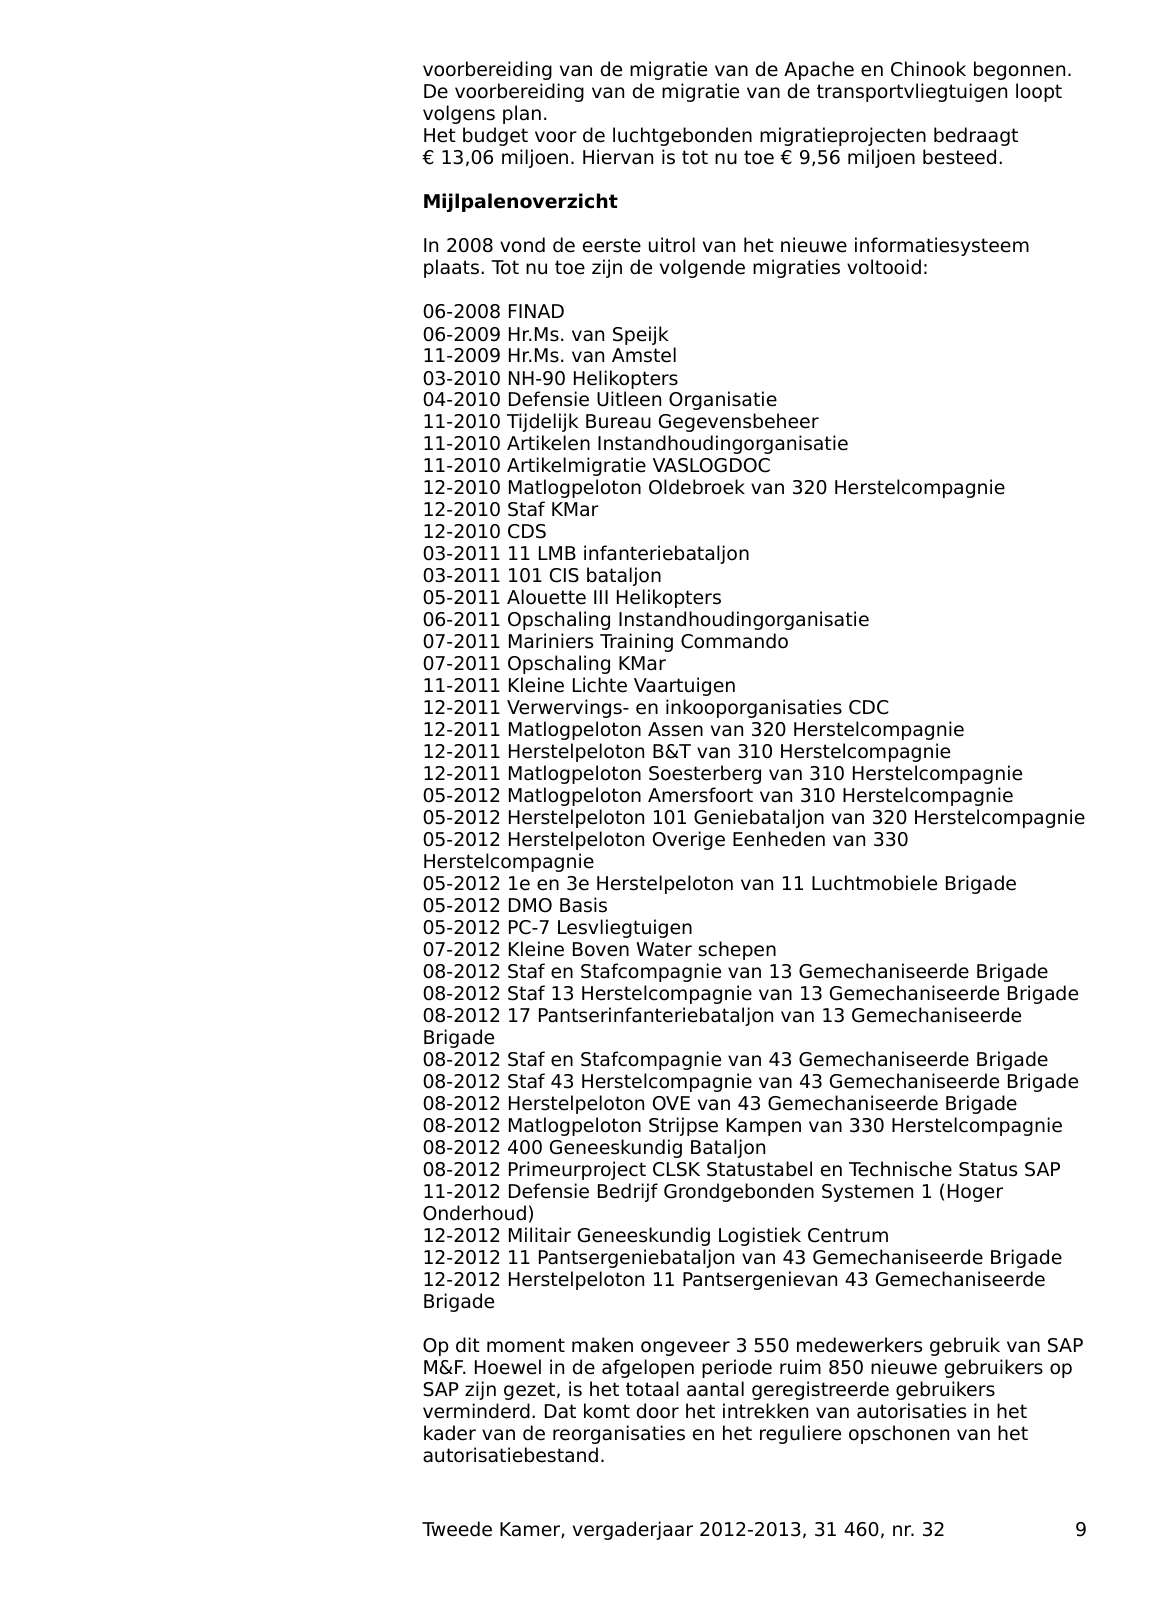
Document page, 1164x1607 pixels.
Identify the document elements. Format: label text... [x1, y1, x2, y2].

text 12-2011 Verwervings- en inkooporganisaties CDC [422, 697, 1087, 719]
text 05-2011 Alouette III Helikopters [422, 587, 1087, 609]
text 08-2012 Staf 13 Herstelcompagnie van 13 Gemechaniseerde Brigade [422, 983, 1087, 1005]
text 07-2011 Opschaling KMar [422, 653, 1087, 675]
text In 2008 vond de eerste uitrol van het nieuwe informatiesysteem plaats. Tot nu toe zijn de volgende migraties voltooid: [422, 235, 1087, 279]
text 07-2011 Mariniers Training Commando [422, 631, 1087, 653]
text voorbereiding van de migratie van de Apache en Chinook begonnen. De voorbereiding van de migratie van de transportvliegtuigen loopt volgens plan. [422, 59, 1087, 125]
text 11-2010 Artikelmigratie VASLOGDOC [422, 455, 1087, 477]
text 07-2012 Kleine Boven Water schepen [422, 939, 1087, 961]
text 08-2012 17 Pantserinfanteriebataljon van 13 Gemechaniseerde Brigade [422, 1005, 1087, 1049]
text 05-2012 DMO Basis [422, 895, 1087, 917]
text 12-2011 Matlogpeloton Assen van 320 Herstelcompagnie [422, 719, 1087, 741]
text Op dit moment maken ongeveer 3 550 medewerkers gebruik van SAP M&F. Hoewel in de afgelopen periode ruim 850 nieuwe gebruikers op SAP zijn gezet, is het totaal aantal geregistreerde gebruikers verminderd. Dat komt door het intrekken van autorisaties in het kader van de reorganisaties en het reguliere opschonen van het autorisatiebestand. [422, 1335, 1087, 1467]
text 08-2012 Staf 43 Herstelcompagnie van 43 Gemechaniseerde Brigade [422, 1071, 1087, 1093]
text 05-2012 1e en 3e Herstelpeloton van 11 Luchtmobiele Brigade [422, 873, 1087, 895]
text 12-2012 11 Pantsergeniebataljon van 43 Gemechaniseerde Brigade [422, 1247, 1087, 1268]
text 08-2012 Staf en Stafcompagnie van 43 Gemechaniseerde Brigade [422, 1049, 1087, 1071]
text 11-2010 Tijdelijk Bureau Gegevensbeheer [422, 411, 1087, 433]
text 11-2011 Kleine Lichte Vaartuigen [422, 675, 1087, 697]
text 03-2010 NH-90 Helikopters [422, 367, 1087, 389]
text 05-2012 Herstelpeloton 101 Geniebataljon van 320 Herstelcompagnie [422, 807, 1087, 829]
text 05-2012 Herstelpeloton Overige Eenheden van 330 Herstelcompagnie [422, 829, 1087, 873]
text 12-2012 Herstelpeloton 11 Pantsergenievan 43 Gemechaniseerde Brigade [422, 1268, 1087, 1312]
text 05-2012 PC-7 Lesvliegtuigen [422, 917, 1087, 939]
subtitle Mijlpalenoverzicht [422, 191, 1087, 213]
text 12-2011 Herstelpeloton B&T van 310 Herstelcompagnie [422, 741, 1087, 763]
text Het budget voor de luchtgebonden migratieprojecten bedraagt € 13,06 miljoen. Hiervan is tot nu toe € 9,56 miljoen besteed. [422, 125, 1087, 169]
text 12-2012 Militair Geneeskundig Logistiek Centrum [422, 1224, 1087, 1247]
text 08-2012 400 Geneeskundig Bataljon [422, 1137, 1087, 1159]
text 08-2012 Primeurproject CLSK Statustabel en Technische Status SAP [422, 1159, 1087, 1181]
text 12-2010 Matlogpeloton Oldebroek van 320 Herstelcompagnie [422, 477, 1087, 499]
text 03-2011 101 CIS bataljon [422, 565, 1087, 587]
text 06-2009 Hr.Ms. van Speijk [422, 323, 1087, 345]
text 04-2010 Defensie Uitleen Organisatie [422, 389, 1087, 411]
text 12-2011 Matlogpeloton Soesterberg van 310 Herstelcompagnie [422, 763, 1087, 785]
text 11-2009 Hr.Ms. van Amstel [422, 345, 1087, 367]
text 12-2010 Staf KMar [422, 499, 1087, 521]
text 06-2011 Opschaling Instandhoudingorganisatie [422, 609, 1087, 631]
text 08-2012 Matlogpeloton Strijpse Kampen van 330 Herstelcompagnie [422, 1115, 1087, 1137]
text 08-2012 Herstelpeloton OVE van 43 Gemechaniseerde Brigade [422, 1093, 1087, 1115]
text 11-2010 Artikelen Instandhoudingorganisatie [422, 433, 1087, 455]
text 11-2012 Defensie Bedrijf Grondgebonden Systemen 1 (Hoger Onderhoud) [422, 1181, 1087, 1224]
text 05-2012 Matlogpeloton Amersfoort van 310 Herstelcompagnie [422, 785, 1087, 807]
text 03-2011 11 LMB infanteriebataljon [422, 543, 1087, 565]
text 06-2008 FINAD [422, 301, 1087, 323]
text 12-2010 CDS [422, 521, 1087, 543]
text 08-2012 Staf en Stafcompagnie van 13 Gemechaniseerde Brigade [422, 961, 1087, 983]
